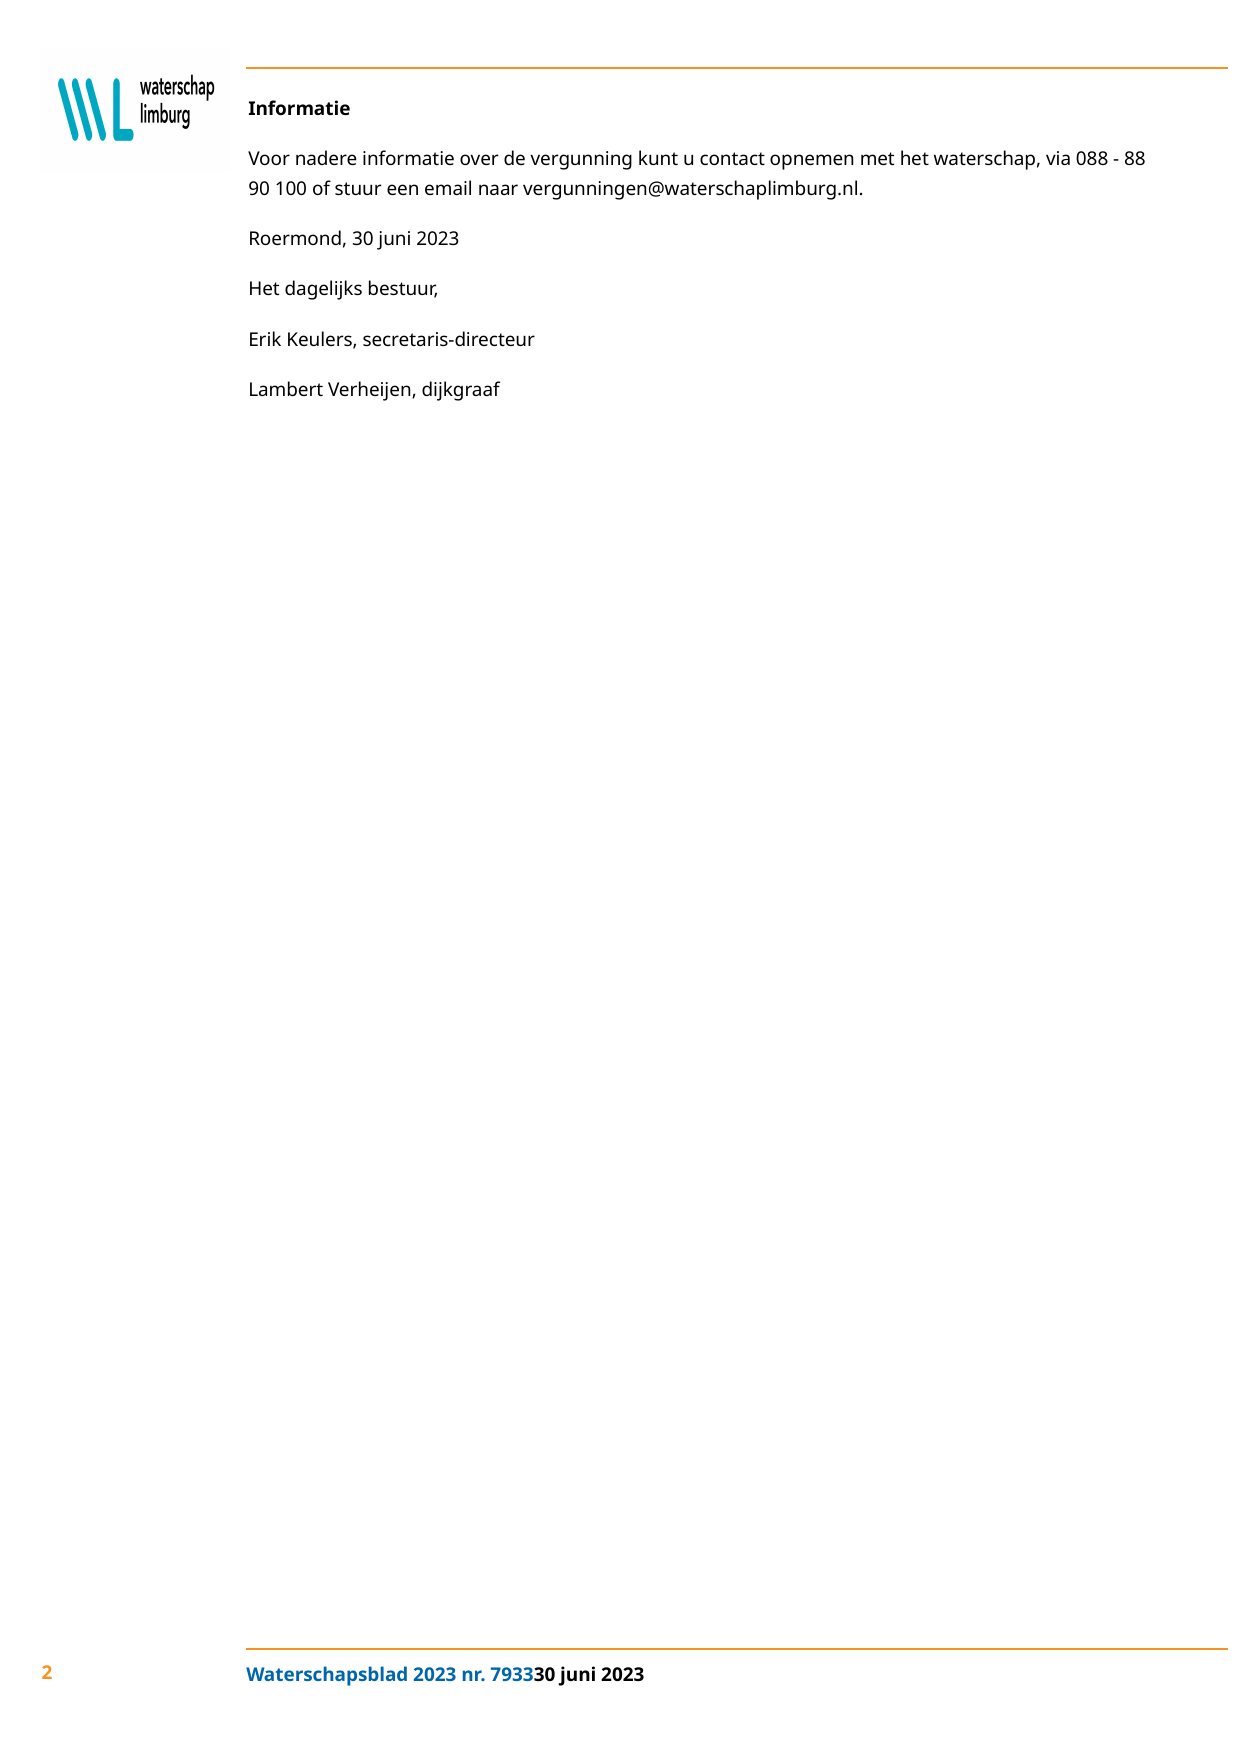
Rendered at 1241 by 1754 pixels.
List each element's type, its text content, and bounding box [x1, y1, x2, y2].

text Het dagelijks bestuur, [248, 276, 1152, 301]
text Informatie [248, 95, 1152, 121]
text Roermond, 30 juni 2023 [248, 225, 1152, 251]
text Lambert Verheijen, dijkgraaf [248, 376, 1152, 402]
text Voor nadere informatie over de vergunning kunt u contact opnemen met het waterschap, via 088 - 88 90 100 of stuur een email naar vergunningen@waterschaplimburg.nl. [248, 145, 1152, 201]
text Erik Keulers, secretaris-directeur [248, 326, 1152, 352]
picture [41, 47, 231, 172]
